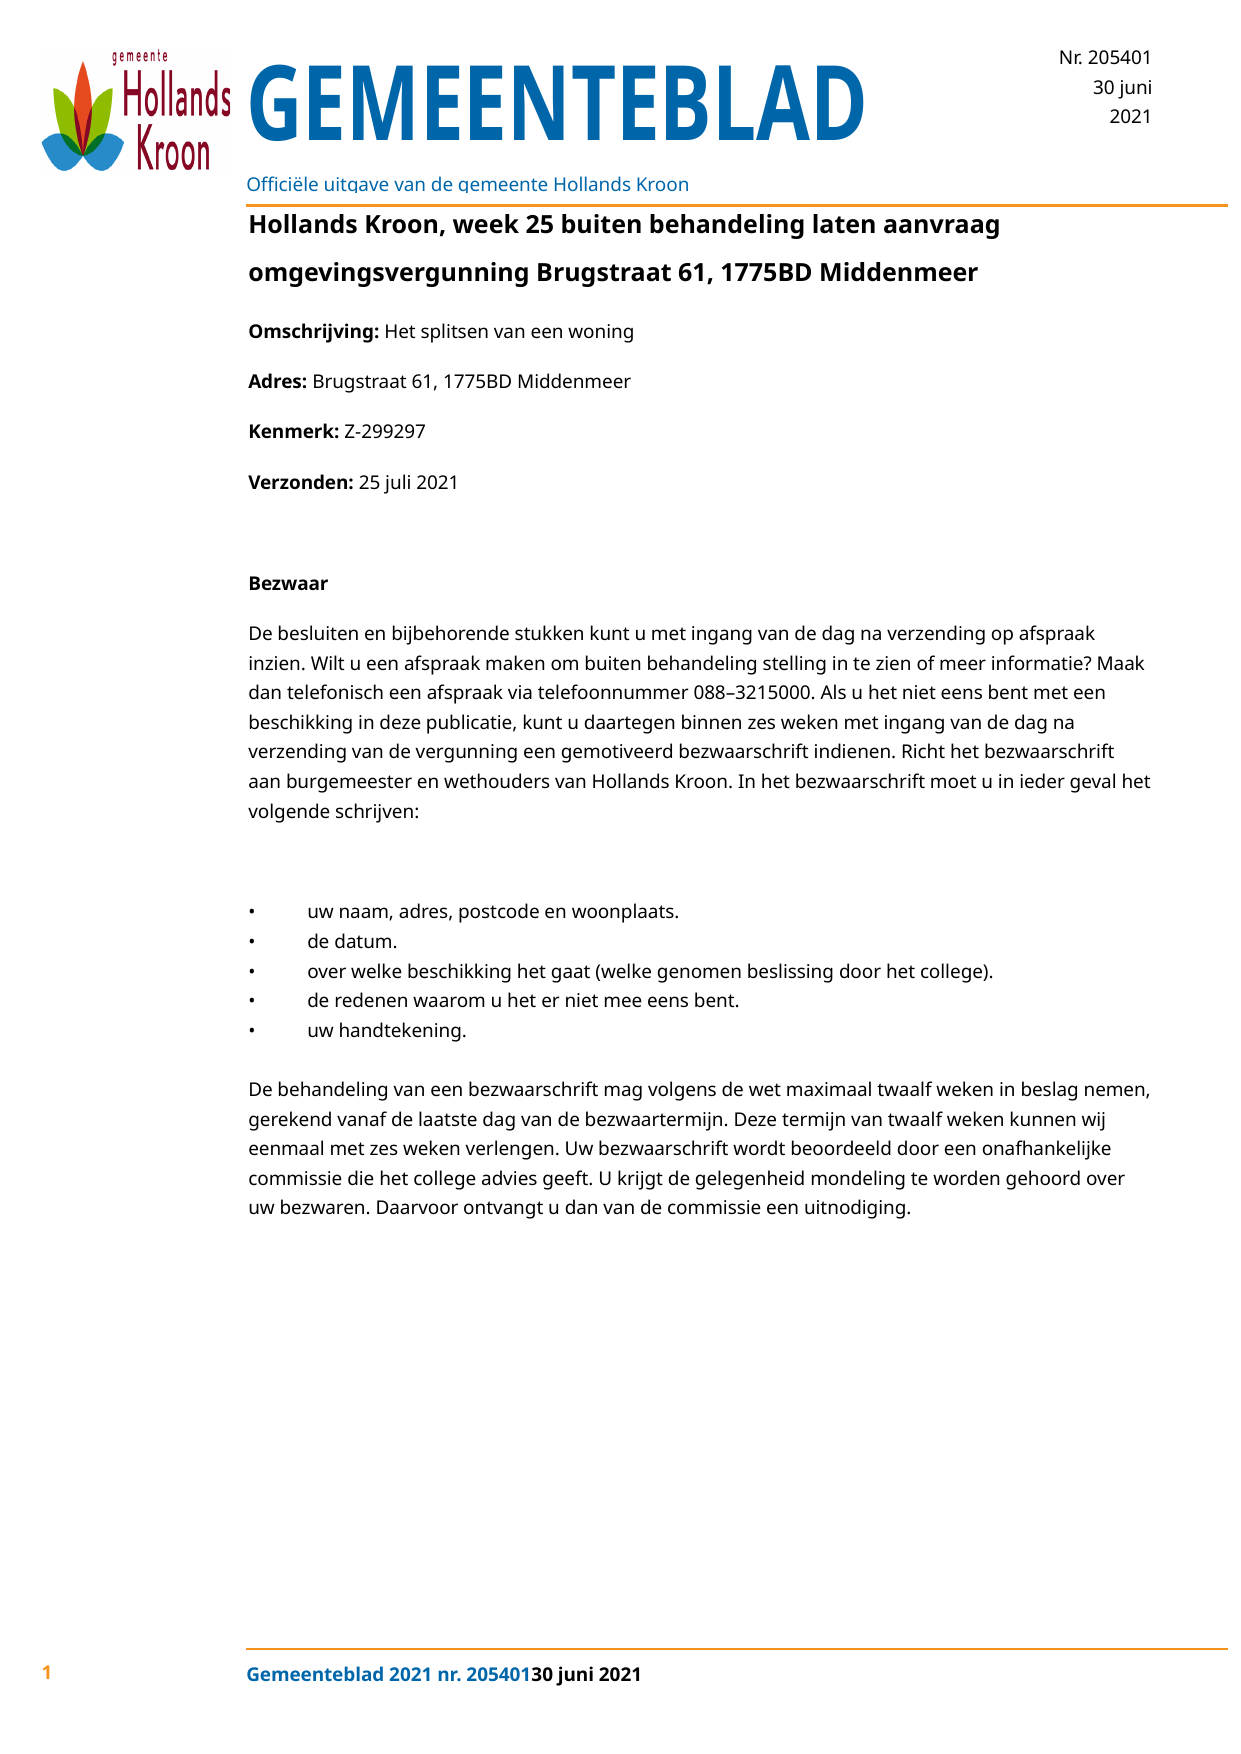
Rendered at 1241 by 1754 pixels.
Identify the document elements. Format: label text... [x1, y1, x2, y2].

text Kenmerk: Z-299297 [248, 419, 1152, 444]
list uw handtekening. [248, 1017, 1152, 1043]
text Adres: Brugstraat 61, 1775BD Middenmeer [248, 368, 1152, 394]
list de redenen waarom u het er niet mee eens bent. [248, 987, 1152, 1013]
text Omschrijving: Het splitsen van een woning [248, 318, 1152, 344]
text De besluiten en bijbehorende stukken kunt u met ingang van de dag na verzending op afspraak inzien. Wilt u een afspraak maken om buiten behandeling stelling in te zien of meer informatie? Maak dan telefonisch een afspraak via telefoonnummer 088–3215000. Als u het niet eens bent met een beschikking in deze publicatie, kunt u daartegen binnen zes weken met ingang van de dag na verzending van de vergunning een gemotiveerd bezwaarschrift indienen. Richt het bezwaarschrift aan burgemeester en wethouders van Hollands Kroon. In het bezwaarschrift moet u in ieder geval het volgende schrijven: [248, 620, 1152, 824]
list over welke beschikking het gaat (welke genomen beslissing door het college). [248, 958, 1152, 984]
text Hollands Kroon, week 25 buiten behandeling laten aanvraag omgevingsvergunning Brugstraat 61, 1775BD Middenmeer [248, 207, 1152, 288]
picture [41, 47, 231, 172]
list uw naam, adres, postcode en woonplaats. [248, 899, 1152, 924]
text Bezwaar [248, 570, 1152, 596]
list de datum. [248, 928, 1152, 954]
text Verzonden: 25 juli 2021 [248, 469, 1152, 495]
text De behandeling van een bezwaarschrift mag volgens de wet maximaal twaalf weken in beslag nemen, gerekend vanaf de laatste dag van de bezwaartermijn. Deze termijn van twaalf weken kunnen wij eenmaal met zes weken verlengen. Uw bezwaarschrift wordt beoordeeld door een onafhankelijke commissie die het college advies geeft. U krijgt de gelegenheid mondeling te worden gehoord over uw bezwaren. Daarvoor ontvangt u dan van de commissie een uitnodiging. [248, 1076, 1152, 1220]
